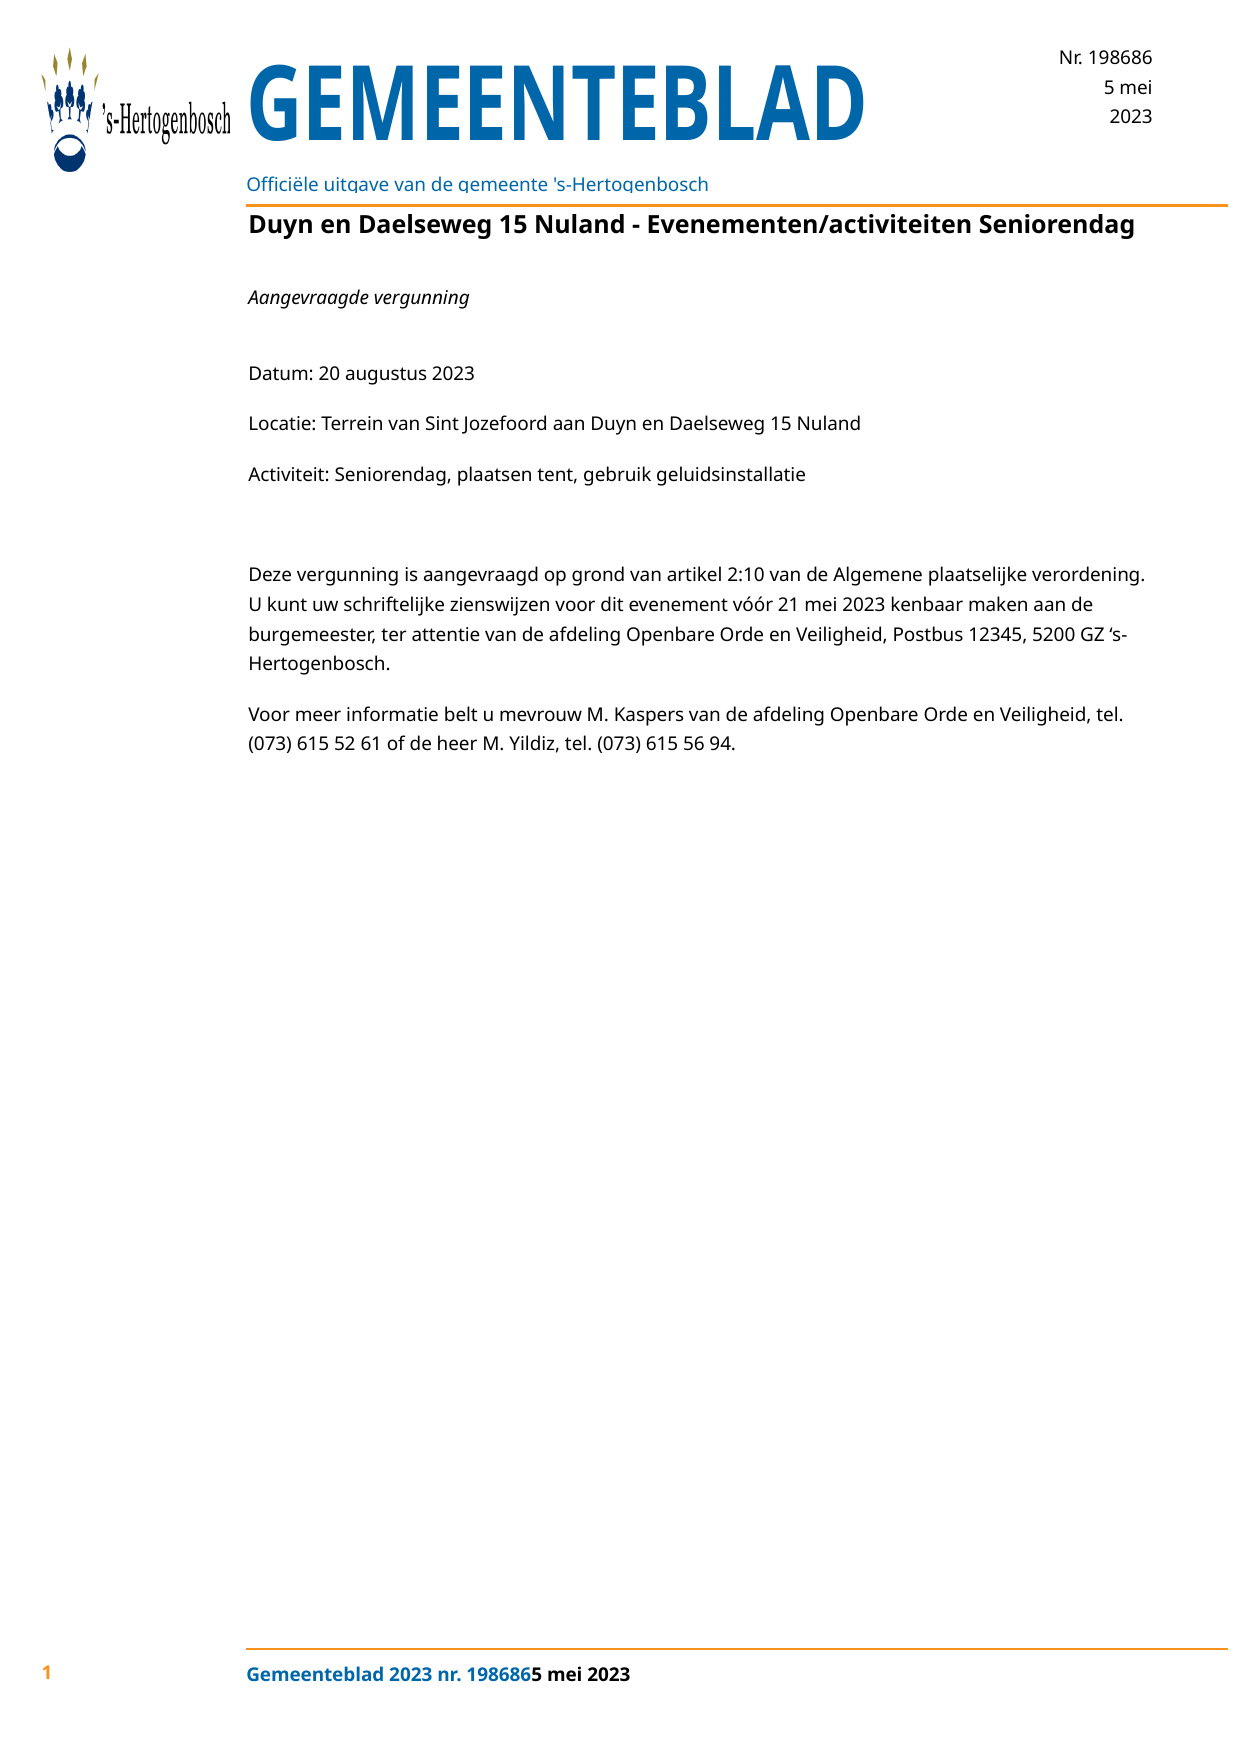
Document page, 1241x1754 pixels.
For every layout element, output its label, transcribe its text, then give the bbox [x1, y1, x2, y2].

text Voor meer informatie belt u mevrouw M. Kaspers van de afdeling Openbare Orde en Veiligheid, tel. (073) 615 52 61 of de heer M. Yildiz, tel. (073) 615 56 94. [248, 701, 1152, 756]
text Deze vergunning is aangevraagd op grond van artikel 2:10 van de Algemene plaatselijke verordening. U kunt uw schriftelijke zienswijzen voor dit evenement vóór 21 mei 2023 kenbaar maken aan de burgemeester, ter attentie van de afdeling Openbare Orde en Veiligheid, Postbus 12345, 5200 GZ ‘s-Hertogenbosch. [248, 562, 1152, 676]
text Duyn en Daelseweg 15 Nuland - Evenementen/activiteiten Seniorendag [248, 207, 1152, 241]
text Activiteit: Seniorendag, plaatsen tent, gebruik geluidsinstallatie [248, 461, 1152, 487]
text Aangevraagde vergunning [248, 284, 1152, 309]
text Datum: 20 augustus 2023 [248, 360, 1152, 386]
picture [41, 47, 231, 172]
text Locatie: Terrein van Sint Jozefoord aan Duyn en Daelseweg 15 Nuland [248, 410, 1152, 436]
